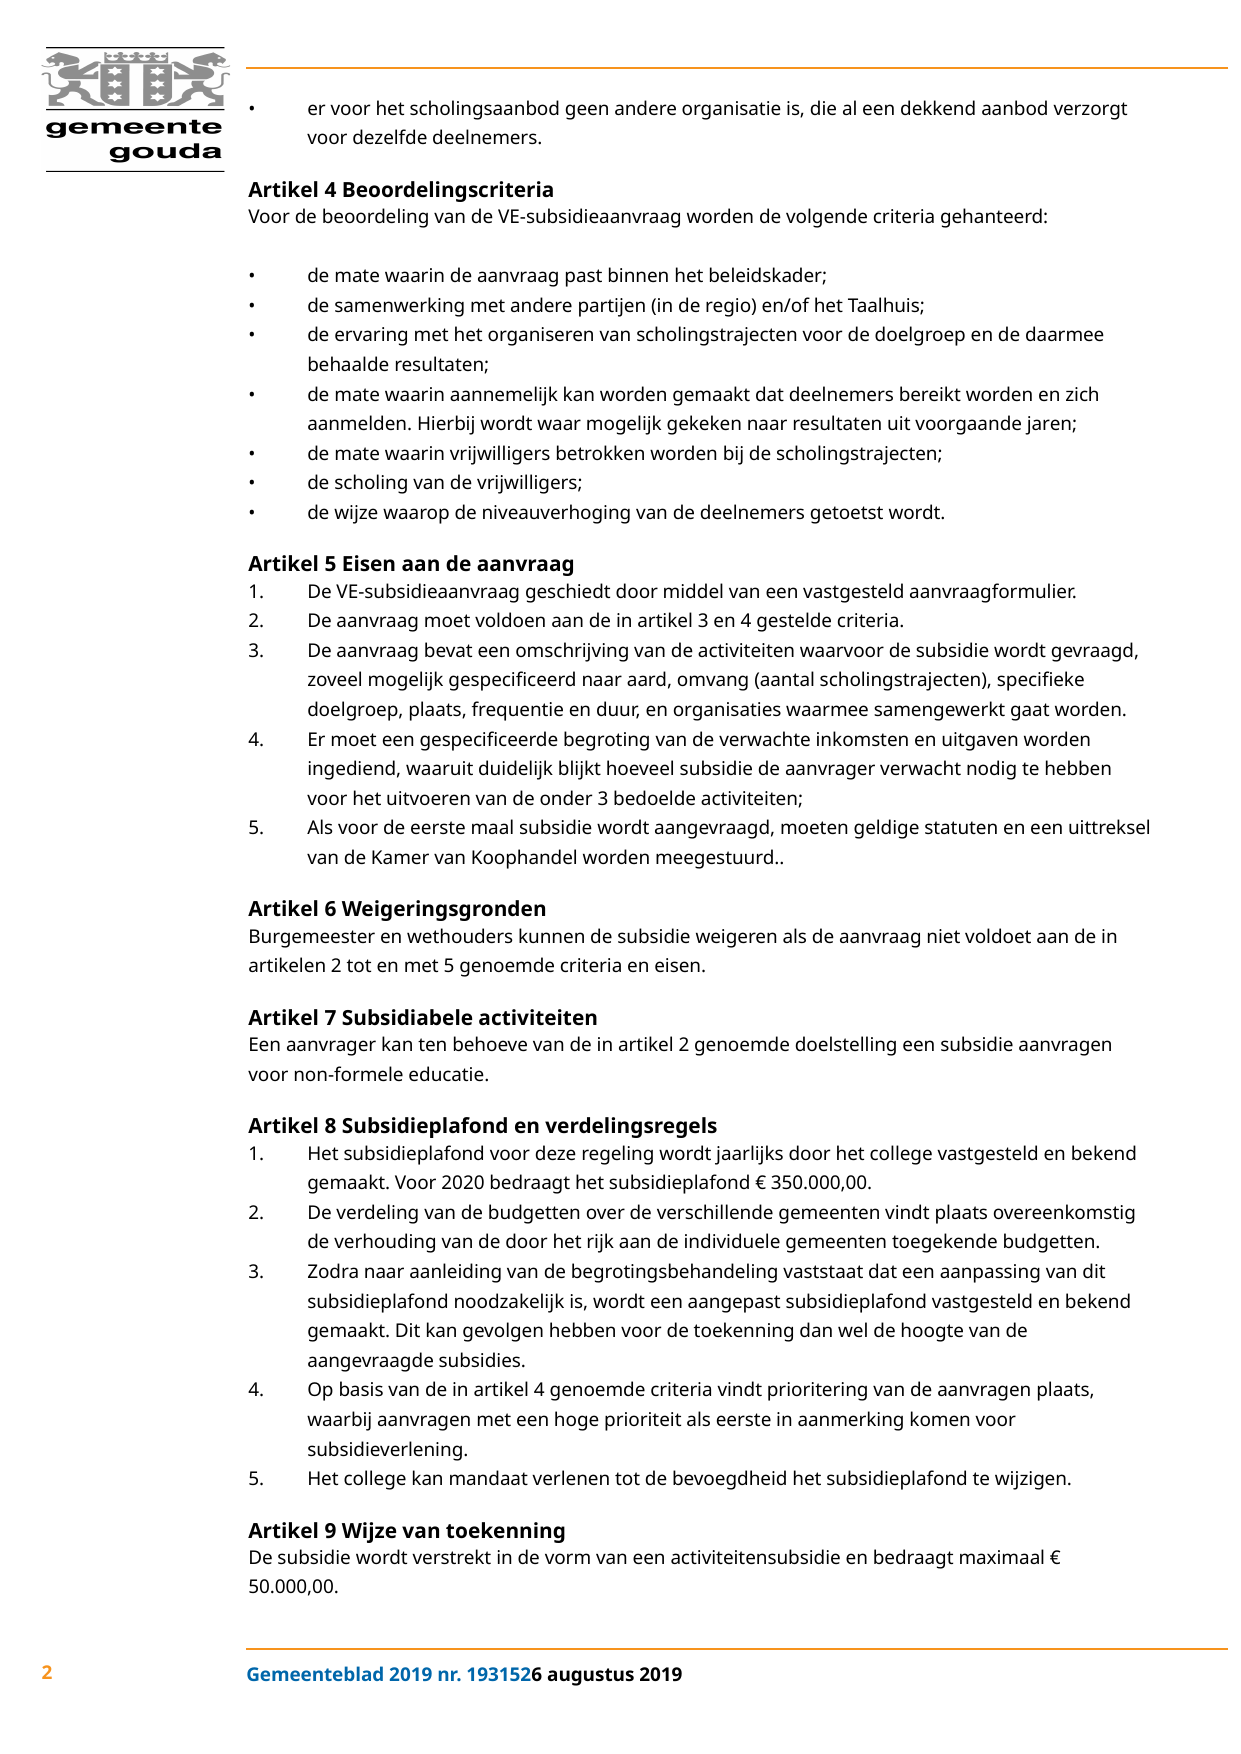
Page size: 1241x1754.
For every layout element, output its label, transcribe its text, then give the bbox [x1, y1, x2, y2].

list Op basis van de in artikel 4 genoemde criteria vindt prioritering van de aanvragen plaats, waarbij aanvragen met een hoge prioriteit als eerste in aanmerking komen voor subsidieverlening. [248, 1377, 1152, 1461]
text Artikel 4 Beoordelingscriteria [248, 175, 1152, 203]
list Zodra naar aanleiding van de begrotingsbehandeling vaststaat dat een aanpassing van dit subsidieplafond noodzakelijk is, wordt een aangepast subsidieplafond vastgesteld en bekend gemaakt. Dit kan gevolgen hebben voor de toekenning dan wel de hoogte van de aangevraagde subsidies. [248, 1258, 1152, 1373]
text Voor de beoordeling van de VE-subsidieaanvraag worden de volgende criteria gehanteerd: [248, 203, 1152, 229]
list de samenwerking met andere partijen (in de regio) en/of het Taalhuis; [248, 292, 1152, 318]
list De verdeling van de budgetten over de verschillende gemeenten vindt plaats overeenkomstig de verhouding van de door het rijk aan de individuele gemeenten toegekende budgetten. [248, 1199, 1152, 1254]
text Artikel 6 Weigeringsgronden [248, 894, 1152, 923]
text Artikel 5 Eisen aan de aanvraag [248, 549, 1152, 578]
picture [41, 47, 231, 172]
list de mate waarin aannemelijk kan worden gemaakt dat deelnemers bereikt worden en zich aanmelden. Hierbij wordt waar mogelijk gekeken naar resultaten uit voorgaande jaren; [248, 381, 1152, 436]
list De aanvraag bevat een omschrijving van de activiteiten waarvoor de subsidie wordt gevraagd, zoveel mogelijk gespecificeerd naar aard, omvang (aantal scholingstrajecten), specifieke doelgroep, plaats, frequentie en duur, en organisaties waarmee samengewerkt gaat worden. [248, 637, 1152, 722]
list de mate waarin de aanvraag past binnen het beleidskader; [248, 262, 1152, 288]
text Burgemeester en wethouders kunnen de subsidie weigeren als de aanvraag niet voldoet aan de in artikelen 2 tot en met 5 genoemde criteria en eisen. [248, 923, 1152, 978]
text Een aanvrager kan ten behoeve van de in artikel 2 genoemde doelstelling een subsidie aanvragen voor non-formele educatie. [248, 1031, 1152, 1087]
list de mate waarin vrijwilligers betrokken worden bij de scholingstrajecten; [248, 440, 1152, 466]
list de scholing van de vrijwilligers; [248, 469, 1152, 495]
list De VE-subsidieaanvraag geschiedt door middel van een vastgesteld aanvraagformulier. [248, 578, 1152, 604]
text Artikel 9 Wijze van toekenning [248, 1516, 1152, 1544]
list de wijze waarop de niveauverhoging van de deelnemers getoetst wordt. [248, 499, 1152, 525]
list er voor het scholingsaanbod geen andere organisatie is, die al een dekkend aanbod verzorgt voor dezelfde deelnemers. [248, 95, 1152, 150]
list De aanvraag moet voldoen aan de in artikel 3 en 4 gestelde criteria. [248, 607, 1152, 633]
list Het subsidieplafond voor deze regeling wordt jaarlijks door het college vastgesteld en bekend gemaakt. Voor 2020 bedraagt het subsidieplafond € 350.000,00. [248, 1140, 1152, 1195]
text De subsidie wordt verstrekt in de vorm van een activiteitensubsidie en bedraagt maximaal € 50.000,00. [248, 1544, 1152, 1599]
text Artikel 8 Subsidieplafond en verdelingsregels [248, 1111, 1152, 1140]
list Er moet een gespecificeerde begroting van de verwachte inkomsten en uitgaven worden ingediend, waaruit duidelijk blijkt hoeveel subsidie de aanvrager verwacht nodig te hebben voor het uitvoeren van de onder 3 bedoelde activiteiten; [248, 726, 1152, 811]
list de ervaring met het organiseren van scholingstrajecten voor de doelgroep en de daarmee behaalde resultaten; [248, 322, 1152, 377]
list Het college kan mandaat verlenen tot de bevoegdheid het subsidieplafond te wijzigen. [248, 1465, 1152, 1491]
text Artikel 7 Subsidiabele activiteiten [248, 1003, 1152, 1031]
list Als voor de eerste maal subsidie wordt aangevraagd, moeten geldige statuten en een uittreksel van de Kamer van Koophandel worden meegestuurd.. [248, 814, 1152, 870]
